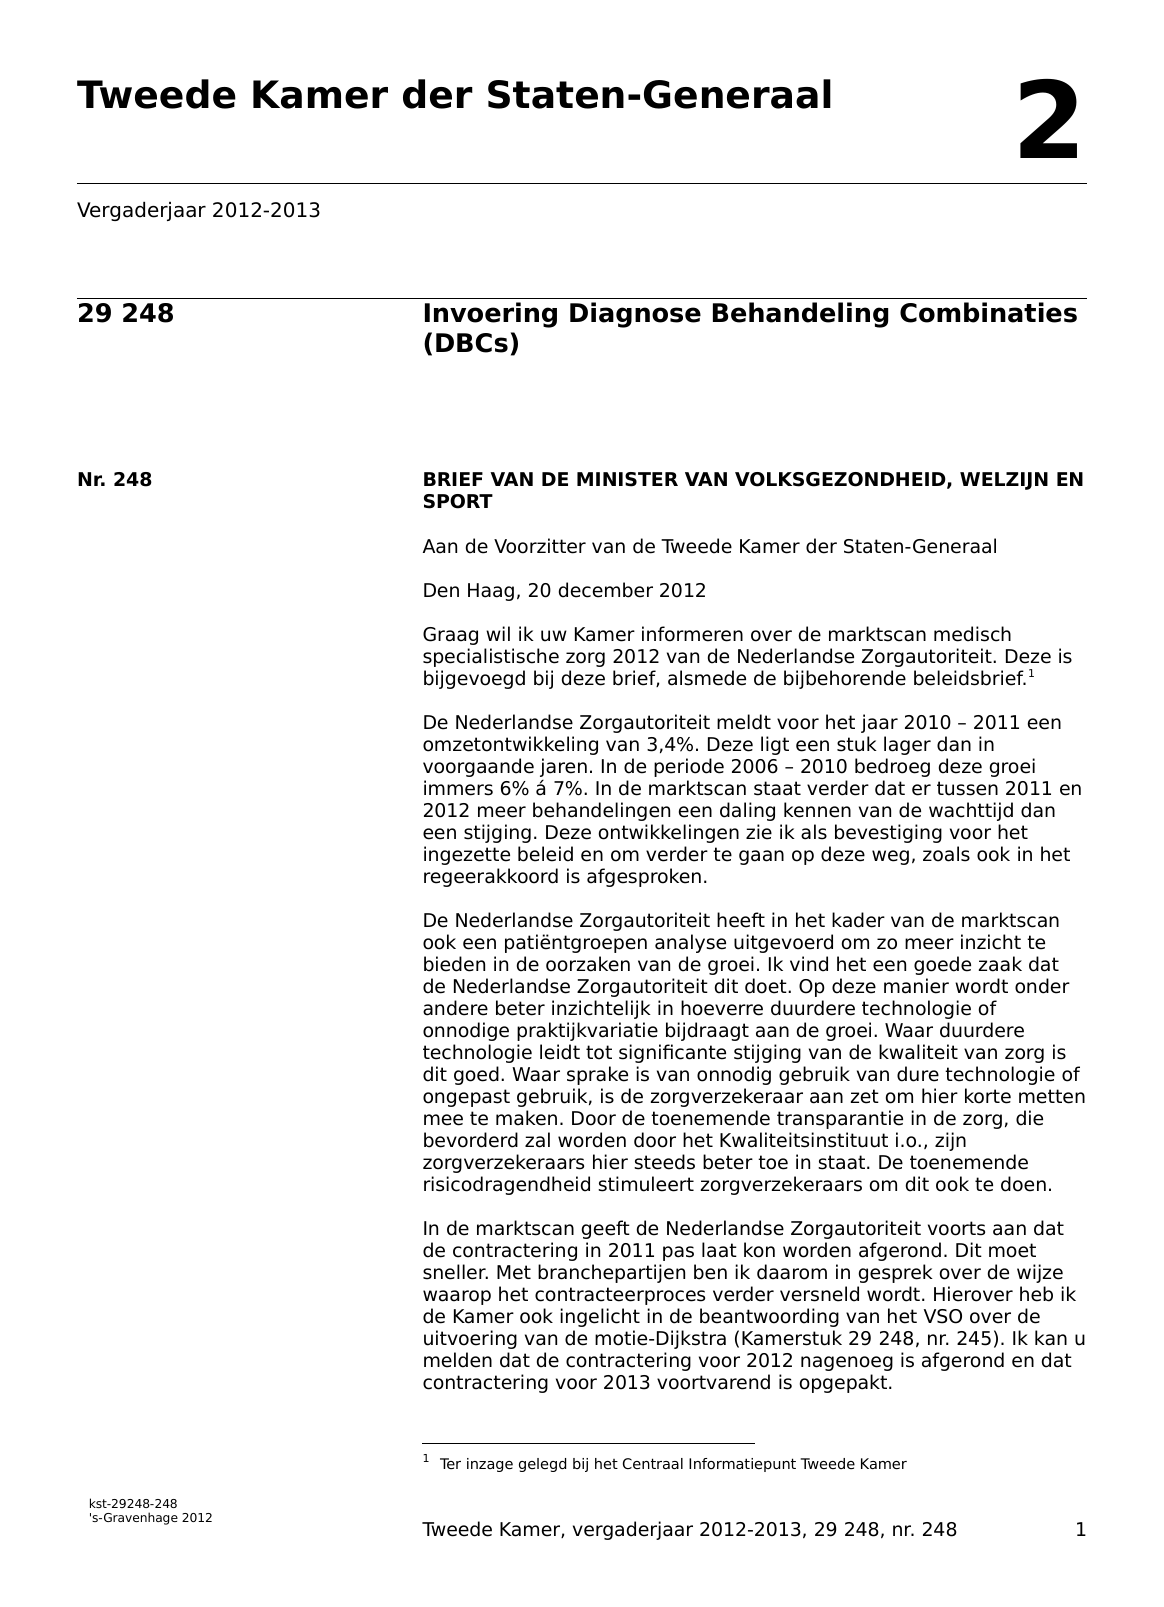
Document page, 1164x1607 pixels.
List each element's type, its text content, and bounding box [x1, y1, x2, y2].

text Den Haag, 20 december 2012 [422, 580, 1087, 602]
table_cell Vergaderjaar 2012-2013 [77, 184, 1087, 298]
subtitle Nr. 248 BRIEF VAN DE MINISTER VAN VOLKSGEZONDHEID, WELZIJN EN SPORT [77, 469, 1087, 513]
text De Nederlandse Zorgautoriteit heeft in het kader van de marktscan ook een patiëntgroepen analyse uitgevoerd om zo meer inzicht te bieden in de oorzaken van de groei. Ik vind het een goede zaak dat de Nederlandse Zorgautoriteit dit doet. Op deze manier wordt onder andere beter inzichtelijk in hoeverre duurdere technologie of onnodige praktijkvariatie bijdraagt aan de groei. Waar duurdere technologie leidt tot significante stijging van de kwaliteit van zorg is dit goed. Waar sprake is van onnodig gebruik van dure technologie of ongepast gebruik, is de zorgverzekeraar aan zet om hier korte metten mee te maken. Door de toenemende transparantie in de zorg, die bevorderd zal worden door het Kwaliteitsinstituut i.o., zijn zorgverzekeraars hier steeds beter toe in staat. De toenemende risicodragendheid stimuleert zorgverzekeraars om dit ook te doen. [422, 910, 1087, 1196]
text Ter inzage gelegd bij het Centraal Informatiepunt Tweede Kamer [422, 1452, 1087, 1474]
text De Nederlandse Zorgautoriteit meldt voor het jaar 2010 – 2011 een omzetontwikkeling van 3,4%. Deze ligt een stuk lager dan in voorgaande jaren. In de periode 2006 – 2010 bedroeg deze groei immers 6% á 7%. In de marktscan staat verder dat er tussen 2011 en 2012 meer behandelingen een daling kennen van de wachttijd dan een stijging. Deze ontwikkelingen zie ik als bevestiging voor het ingezette beleid en om verder te gaan op deze weg, zoals ook in het regeerakkoord is afgesproken. [422, 712, 1087, 888]
text Aan de Voorzitter van de Tweede Kamer der Staten-Generaal [422, 536, 1087, 557]
text Graag wil ik uw Kamer informeren over de marktscan medisch specialistische zorg 2012 van de Nederlandse Zorgautoriteit. Deze is bijgevoegd bij deze brief, alsmede de bijbehorende beleidsbrief. [422, 624, 1087, 690]
text kst-29248-248 [88, 1497, 323, 1511]
text 's-Gravenhage 2012 [88, 1511, 323, 1525]
subtitle 29 248 Invoering Diagnose Behandeling Combinaties (DBCs) [77, 299, 1087, 358]
text In de marktscan geeft de Nederlandse Zorgautoriteit voorts aan dat de contractering in 2011 pas laat kon worden afgerond. Dit moet sneller. Met branchepartijen ben ik daarom in gesprek over de wijze waarop het contracteerproces verder versneld wordt. Hierover heb ik de Kamer ook ingelicht in de beantwoording van het VSO over de uitvoering van de motie-Dijkstra (Kamerstuk 29 248, nr. 245). Ik kan u melden dat de contractering voor 2012 nagenoeg is afgerond en dat contractering voor 2013 voortvarend is opgepakt. [422, 1218, 1087, 1394]
table_header Tweede Kamer der Staten-Generaal [77, 59, 886, 183]
table_header 2 [886, 59, 1087, 183]
